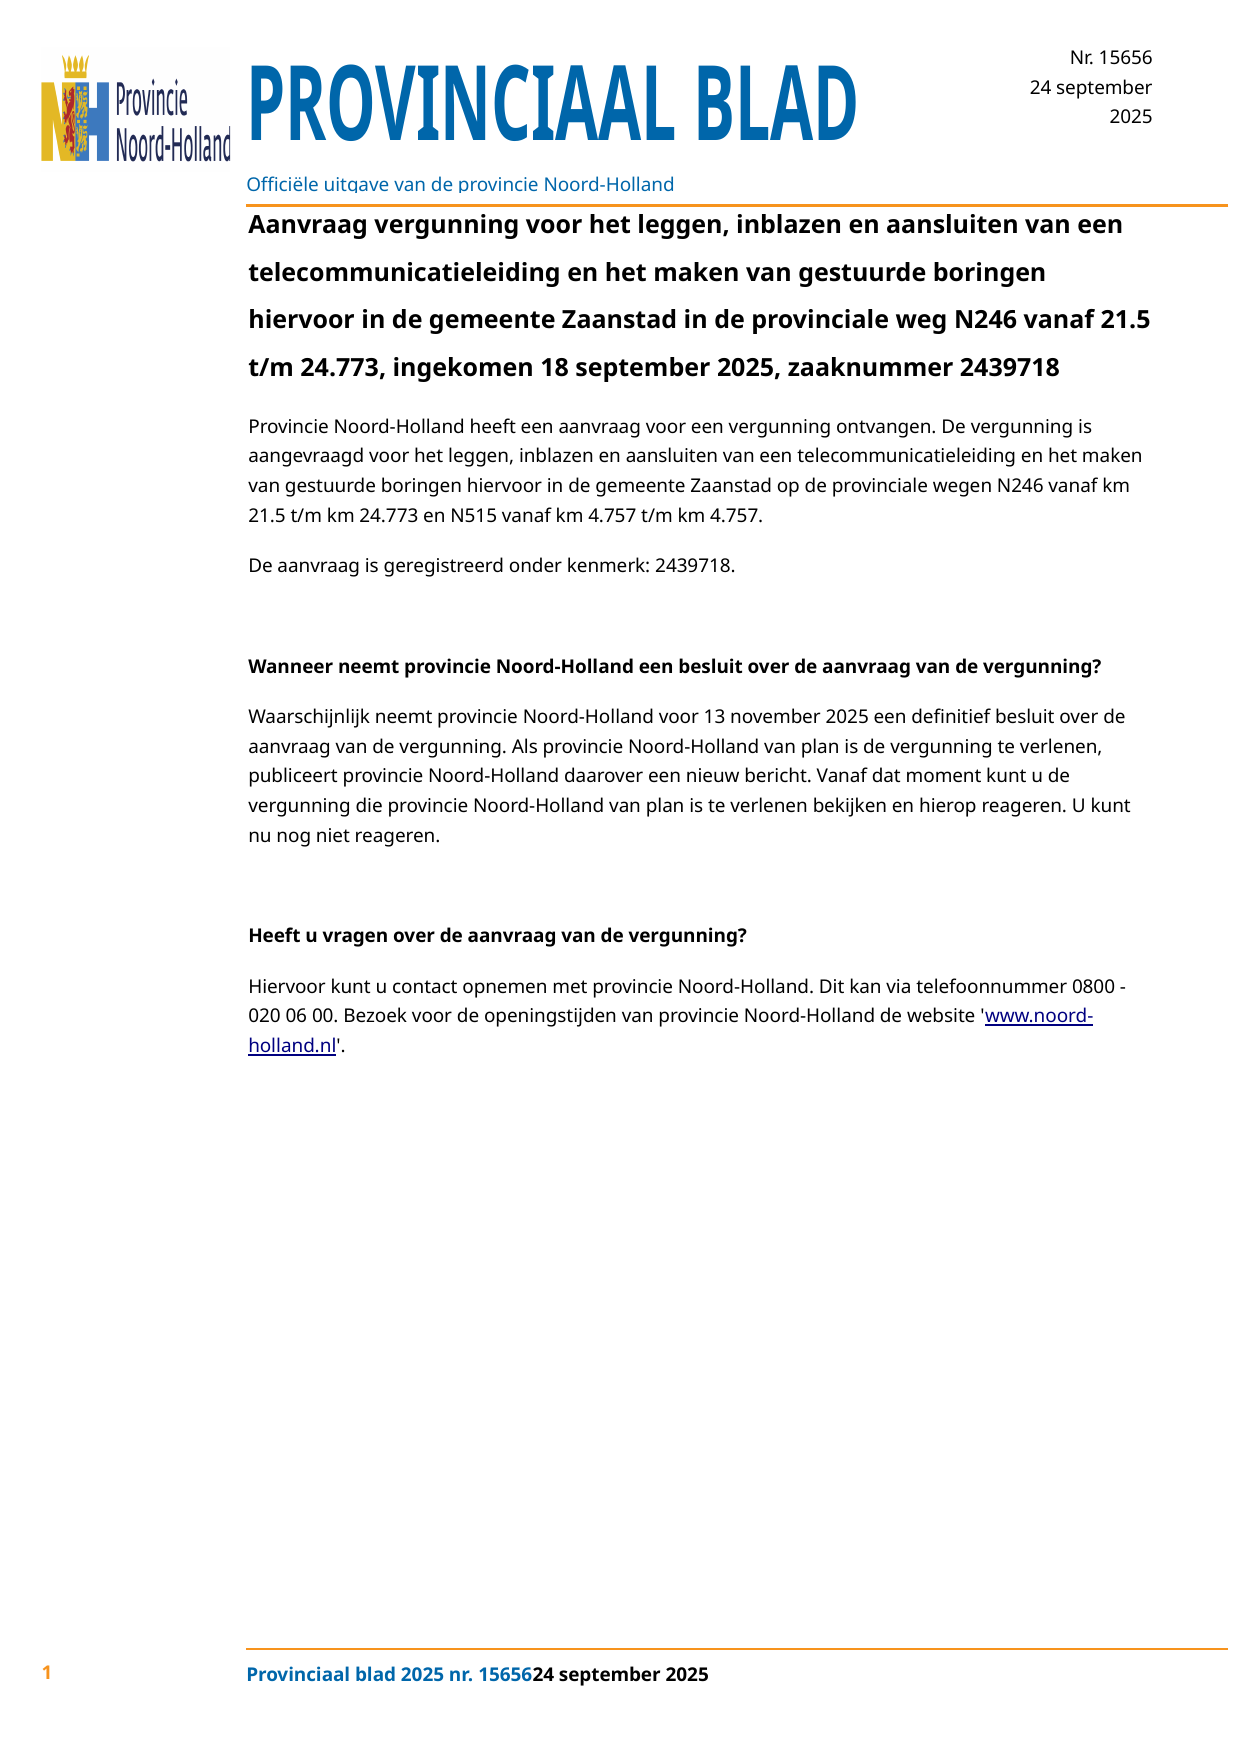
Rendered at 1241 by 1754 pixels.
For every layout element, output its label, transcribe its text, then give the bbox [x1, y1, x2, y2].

text Aanvraag vergunning voor het leggen, inblazen en aansluiten van een telecommunicatieleiding en het maken van gestuurde boringen hiervoor in de gemeente Zaanstad in de provinciale weg N246 vanaf 21.5 t/m 24.773, ingekomen 18 september 2025, zaaknummer 2439718 [248, 207, 1152, 384]
text Waarschijnlijk neemt provincie Noord-Holland voor 13 november 2025 een definitief besluit over de aanvraag van de vergunning. Als provincie Noord-Holland van plan is de vergunning te verlenen, publiceert provincie Noord-Holland daarover een nieuw bericht. Vanaf dat moment kunt u de vergunning die provincie Noord-Holland van plan is te verlenen bekijken en hierop reageren. U kunt nu nog niet reageren. [248, 703, 1152, 848]
picture [41, 47, 231, 172]
text Wanneer neemt provincie Noord-Holland een besluit over de aanvraag van de vergunning? [248, 653, 1152, 679]
text De aanvraag is geregistreerd onder kenmerk: 2439718. [248, 552, 1152, 578]
text Heeft u vragen over de aanvraag van de vergunning? [248, 923, 1152, 948]
text Provincie Noord-Holland heeft een aanvraag voor een vergunning ontvangen. De vergunning is aangevraagd voor het leggen, inblazen en aansluiten van een telecommunicatieleiding en het maken van gestuurde boringen hiervoor in de gemeente Zaanstad op de provinciale wegen N246 vanaf km 21.5 t/m km 24.773 en N515 vanaf km 4.757 t/m km 4.757. [248, 413, 1152, 528]
text Hiervoor kunt u contact opnemen met provincie Noord-Holland. Dit kan via telefoonnummer 0800 - 020 06 00. Bezoek voor de openingstijden van provincie Noord-Holland de website 'www.noord-holland.nl'. [248, 973, 1152, 1058]
